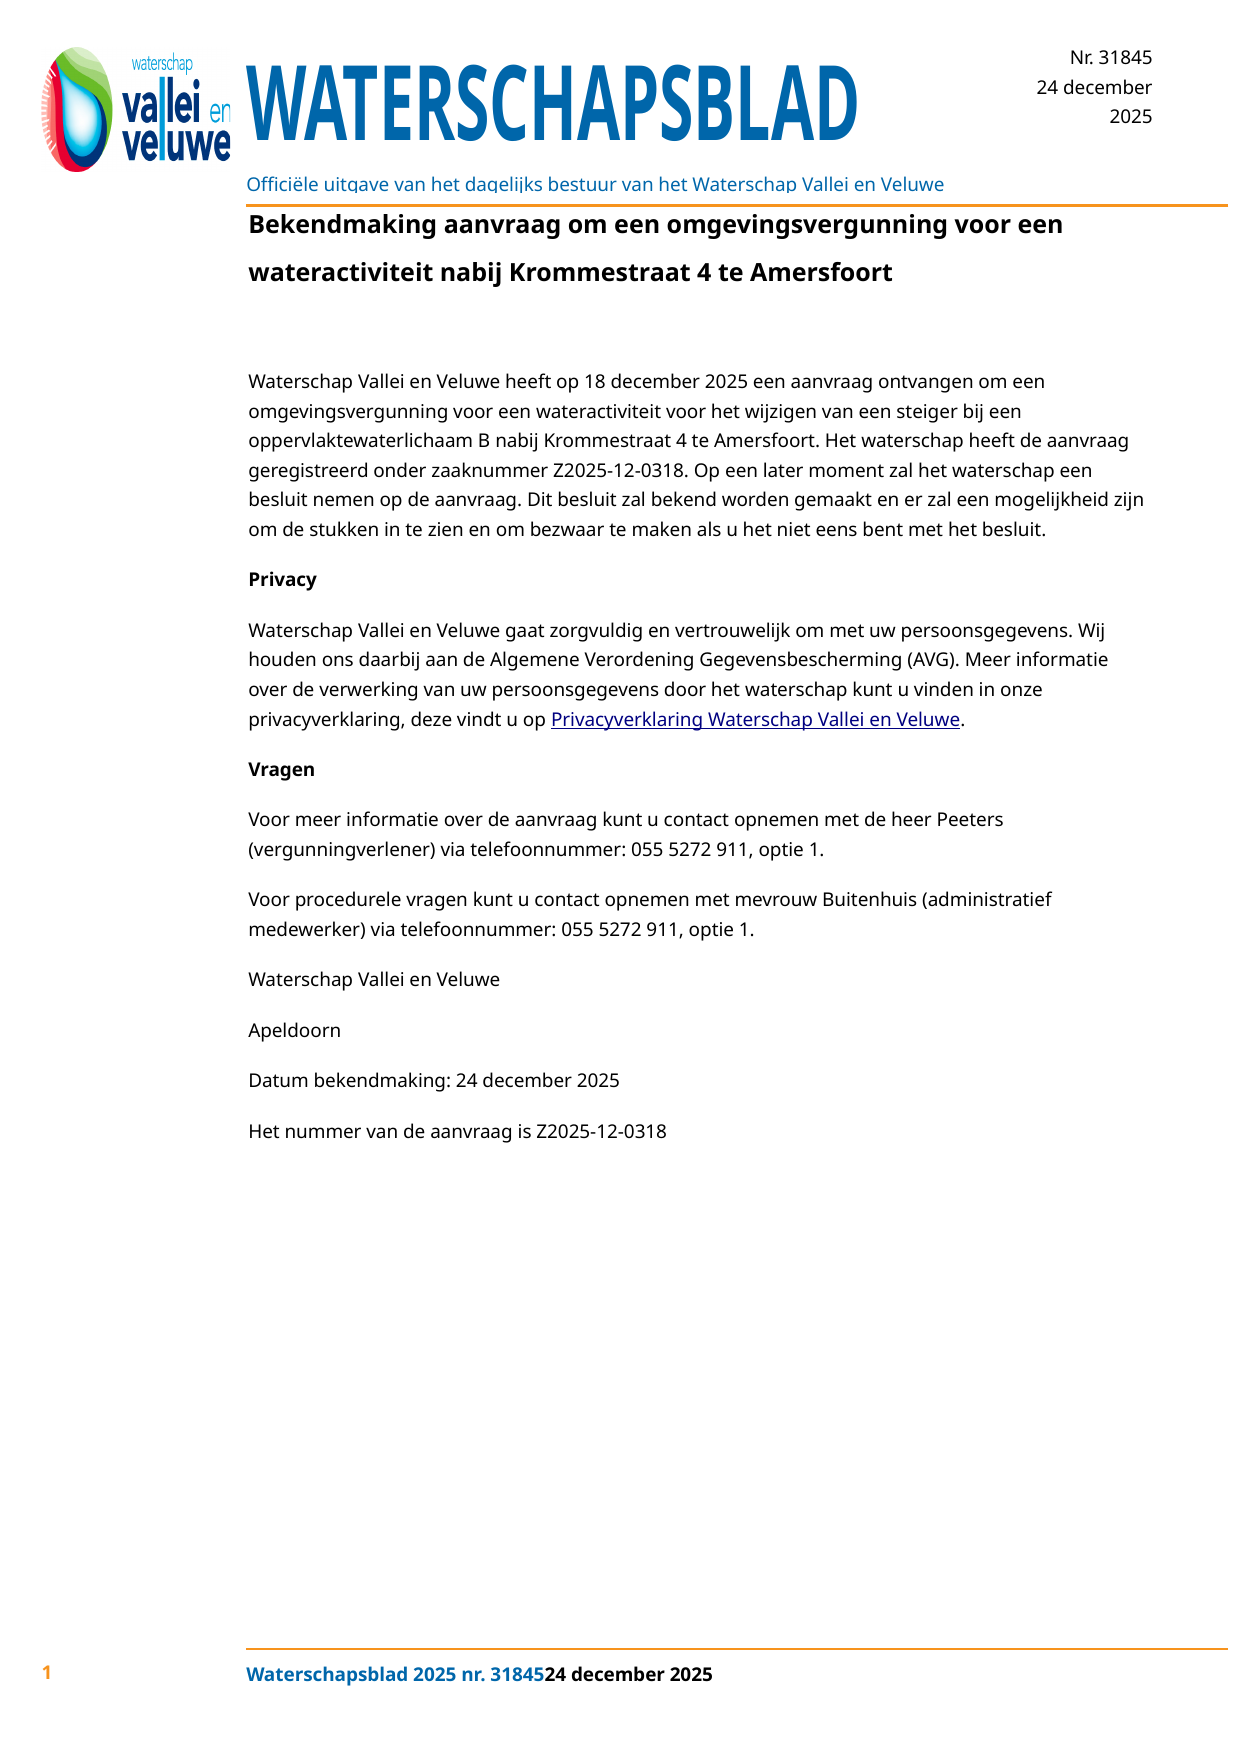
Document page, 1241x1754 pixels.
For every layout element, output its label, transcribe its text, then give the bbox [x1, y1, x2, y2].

text Apeldoorn [248, 1017, 1152, 1043]
text Het nummer van de aanvraag is Z2025-12-0318 [248, 1118, 1152, 1144]
text Voor procedurele vragen kunt u contact opnemen met mevrouw Buitenhuis (administratief medewerker) via telefoonnummer: 055 5272 911, optie 1. [248, 887, 1152, 942]
text Datum bekendmaking: 24 december 2025 [248, 1067, 1152, 1093]
text Waterschap Vallei en Veluwe heeft op 18 december 2025 een aanvraag ontvangen om een omgevingsvergunning voor een wateractiviteit voor het wijzigen van een steiger bij een oppervlaktewaterlichaam B nabij Krommestraat 4 te Amersfoort. Het waterschap heeft de aanvraag geregistreerd onder zaaknummer Z2025-12-0318. Op een later moment zal het waterschap een besluit nemen op de aanvraag. Dit besluit zal bekend worden gemaakt en er zal een mogelijkheid zijn om de stukken in te zien en om bezwaar te maken als u het niet eens bent met het besluit. [248, 368, 1152, 542]
picture [41, 47, 231, 172]
text Privacy [248, 567, 1152, 592]
text Voor meer informatie over de aanvraag kunt u contact opnemen met de heer Peeters (vergunningverlener) via telefoonnummer: 055 5272 911, optie 1. [248, 807, 1152, 862]
text Vragen [248, 756, 1152, 782]
text Waterschap Vallei en Veluwe [248, 967, 1152, 992]
text Bekendmaking aanvraag om een omgevingsvergunning voor een wateractiviteit nabij Krommestraat 4 te Amersfoort [248, 207, 1152, 288]
text Waterschap Vallei en Veluwe gaat zorgvuldig en vertrouwelijk om met uw persoonsgegevens. Wij houden ons daarbij aan de Algemene Verordening Gegevensbescherming (AVG). Meer informatie over de verwerking van uw persoonsgegevens door het waterschap kunt u vinden in onze privacyverklaring, deze vindt u op Privacyverklaring Waterschap Vallei en Veluwe. [248, 617, 1152, 732]
